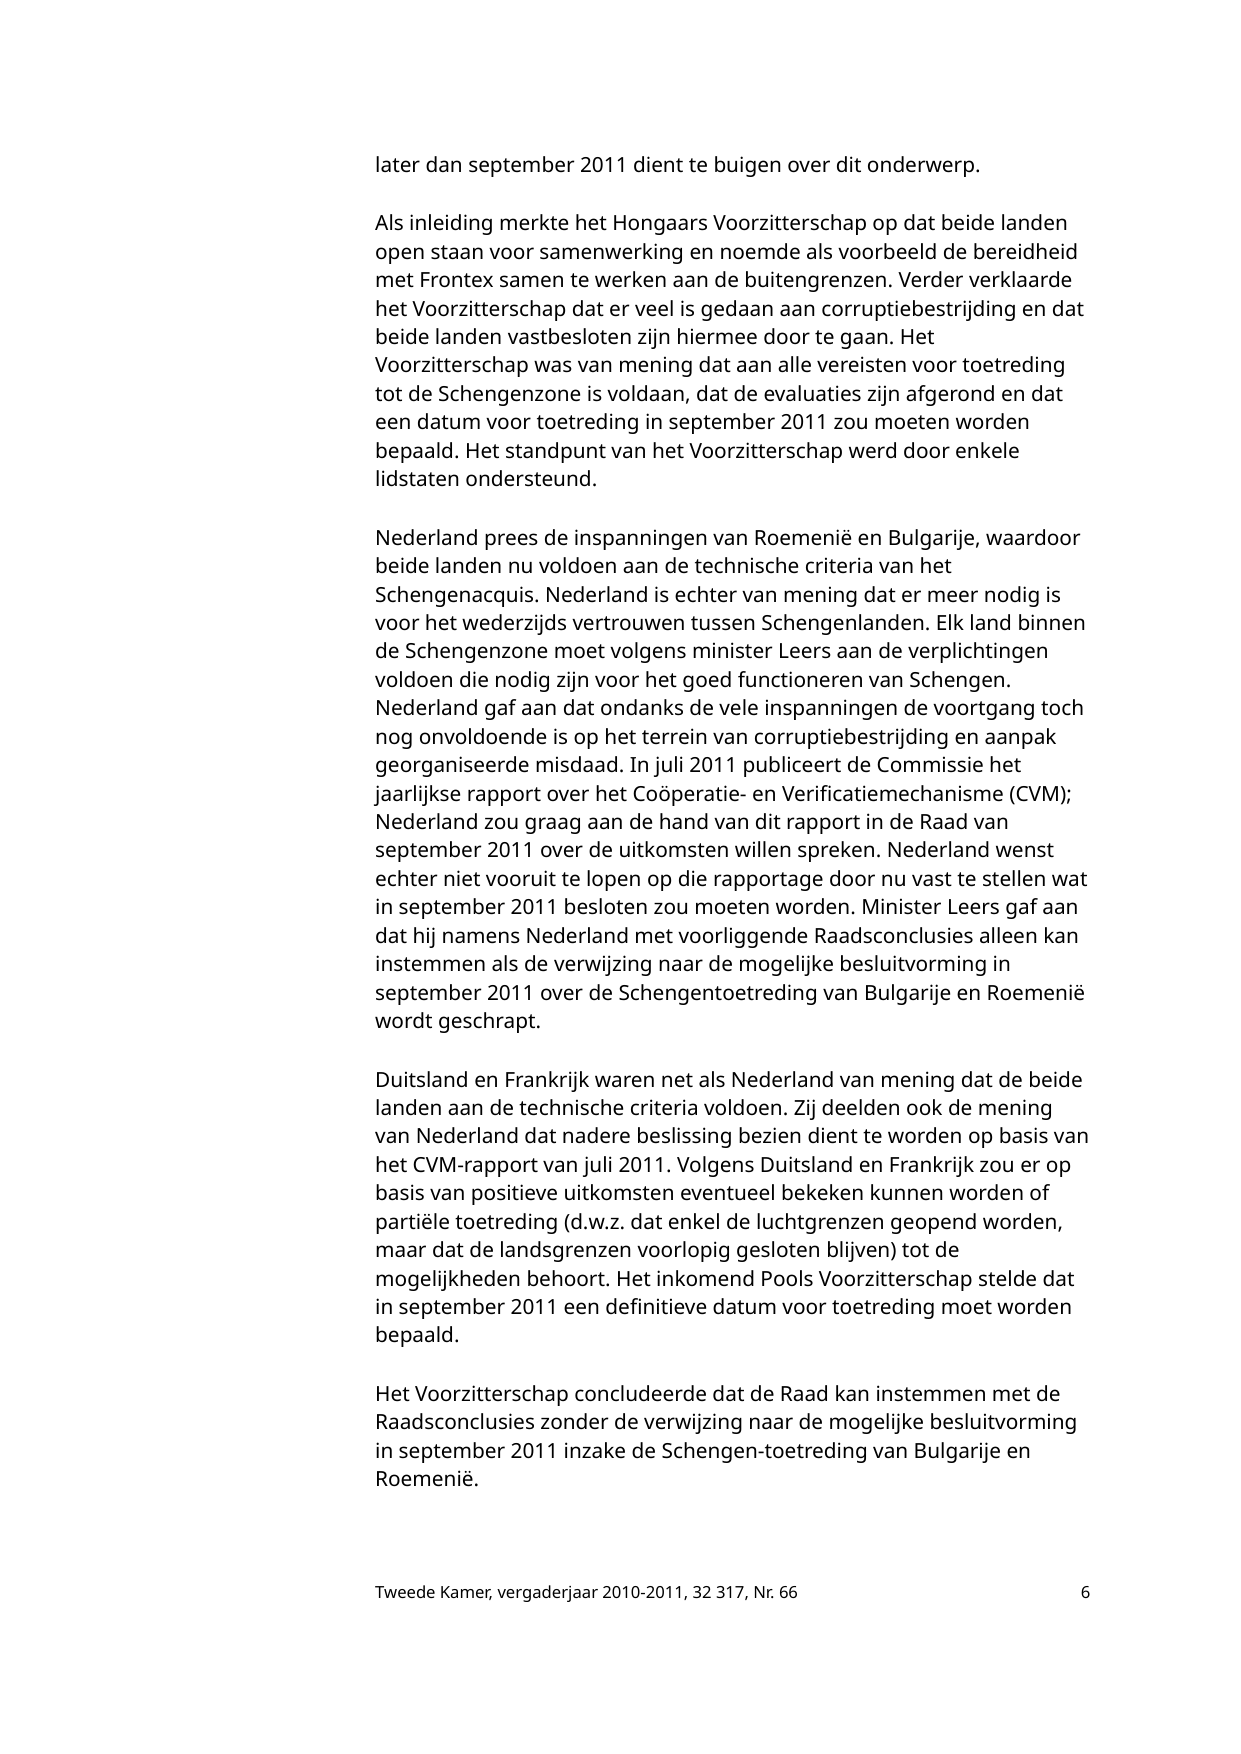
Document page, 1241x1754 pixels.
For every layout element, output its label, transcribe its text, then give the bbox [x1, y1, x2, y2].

text Het Voorzitterschap concludeerde dat de Raad kan instemmen met de Raadsconclusies zonder de verwijzing naar de mogelijke besluitvorming in september 2011 inzake de Schengen-toetreding van Bulgarije en Roemenië. [375, 1379, 1090, 1493]
text Duitsland en Frankrijk waren net als Nederland van mening dat de beide landen aan de technische criteria voldoen. Zij deelden ook de mening van Nederland dat nadere beslissing bezien dient te worden op basis van het CVM-rapport van juli 2011. Volgens Duitsland en Frankrijk zou er op basis van positieve uitkomsten eventueel bekeken kunnen worden of partiële toetreding (d.w.z. dat enkel de luchtgrenzen geopend worden, maar dat de landsgrenzen voorlopig gesloten blijven) tot de mogelijkheden behoort. Het inkomend Pools Voorzitterschap stelde dat in september 2011 een definitieve datum voor toetreding moet worden bepaald. [375, 1065, 1090, 1349]
text later dan september 2011 dient te buigen over dit onderwerp. [375, 150, 1090, 178]
text Nederland prees de inspanningen van Roemenië en Bulgarije, waardoor beide landen nu voldoen aan de technische criteria van het Schengenacquis. Nederland is echter van mening dat er meer nodig is voor het wederzijds vertrouwen tussen Schengenlanden. Elk land binnen de Schengenzone moet volgens minister Leers aan de verplichtingen voldoen die nodig zijn voor het goed functioneren van Schengen. Nederland gaf aan dat ondanks de vele inspanningen de voortgang toch nog onvoldoende is op het terrein van corruptiebestrijding en aanpak georganiseerde misdaad. In juli 2011 publiceert de Commissie het jaarlijkse rapport over het Coöperatie- en Verificatiemechanisme (CVM); Nederland zou graag aan de hand van dit rapport in de Raad van september 2011 over de uitkomsten willen spreken. Nederland wenst echter niet vooruit te lopen op die rapportage door nu vast te stellen wat in september 2011 besloten zou moeten worden. Minister Leers gaf aan dat hij namens Nederland met voorliggende Raadsconclusies alleen kan instemmen als de verwijzing naar de mogelijke besluitvorming in september 2011 over de Schengentoetreding van Bulgarije en Roemenië wordt geschrapt. [375, 523, 1090, 1035]
text Als inleiding merkte het Hongaars Voorzitterschap op dat beide landen open staan voor samenwerking en noemde als voorbeeld de bereidheid met Frontex samen te werken aan de buitengrenzen. Verder verklaarde het Voorzitterschap dat er veel is gedaan aan corruptiebestrijding en dat beide landen vastbesloten zijn hiermee door te gaan. Het Voorzitterschap was van mening dat aan alle vereisten voor toetreding tot de Schengenzone is voldaan, dat de evaluaties zijn afgerond en dat een datum voor toetreding in september 2011 zou moeten worden bepaald. Het standpunt van het Voorzitterschap werd door enkele lidstaten ondersteund. [375, 208, 1090, 493]
